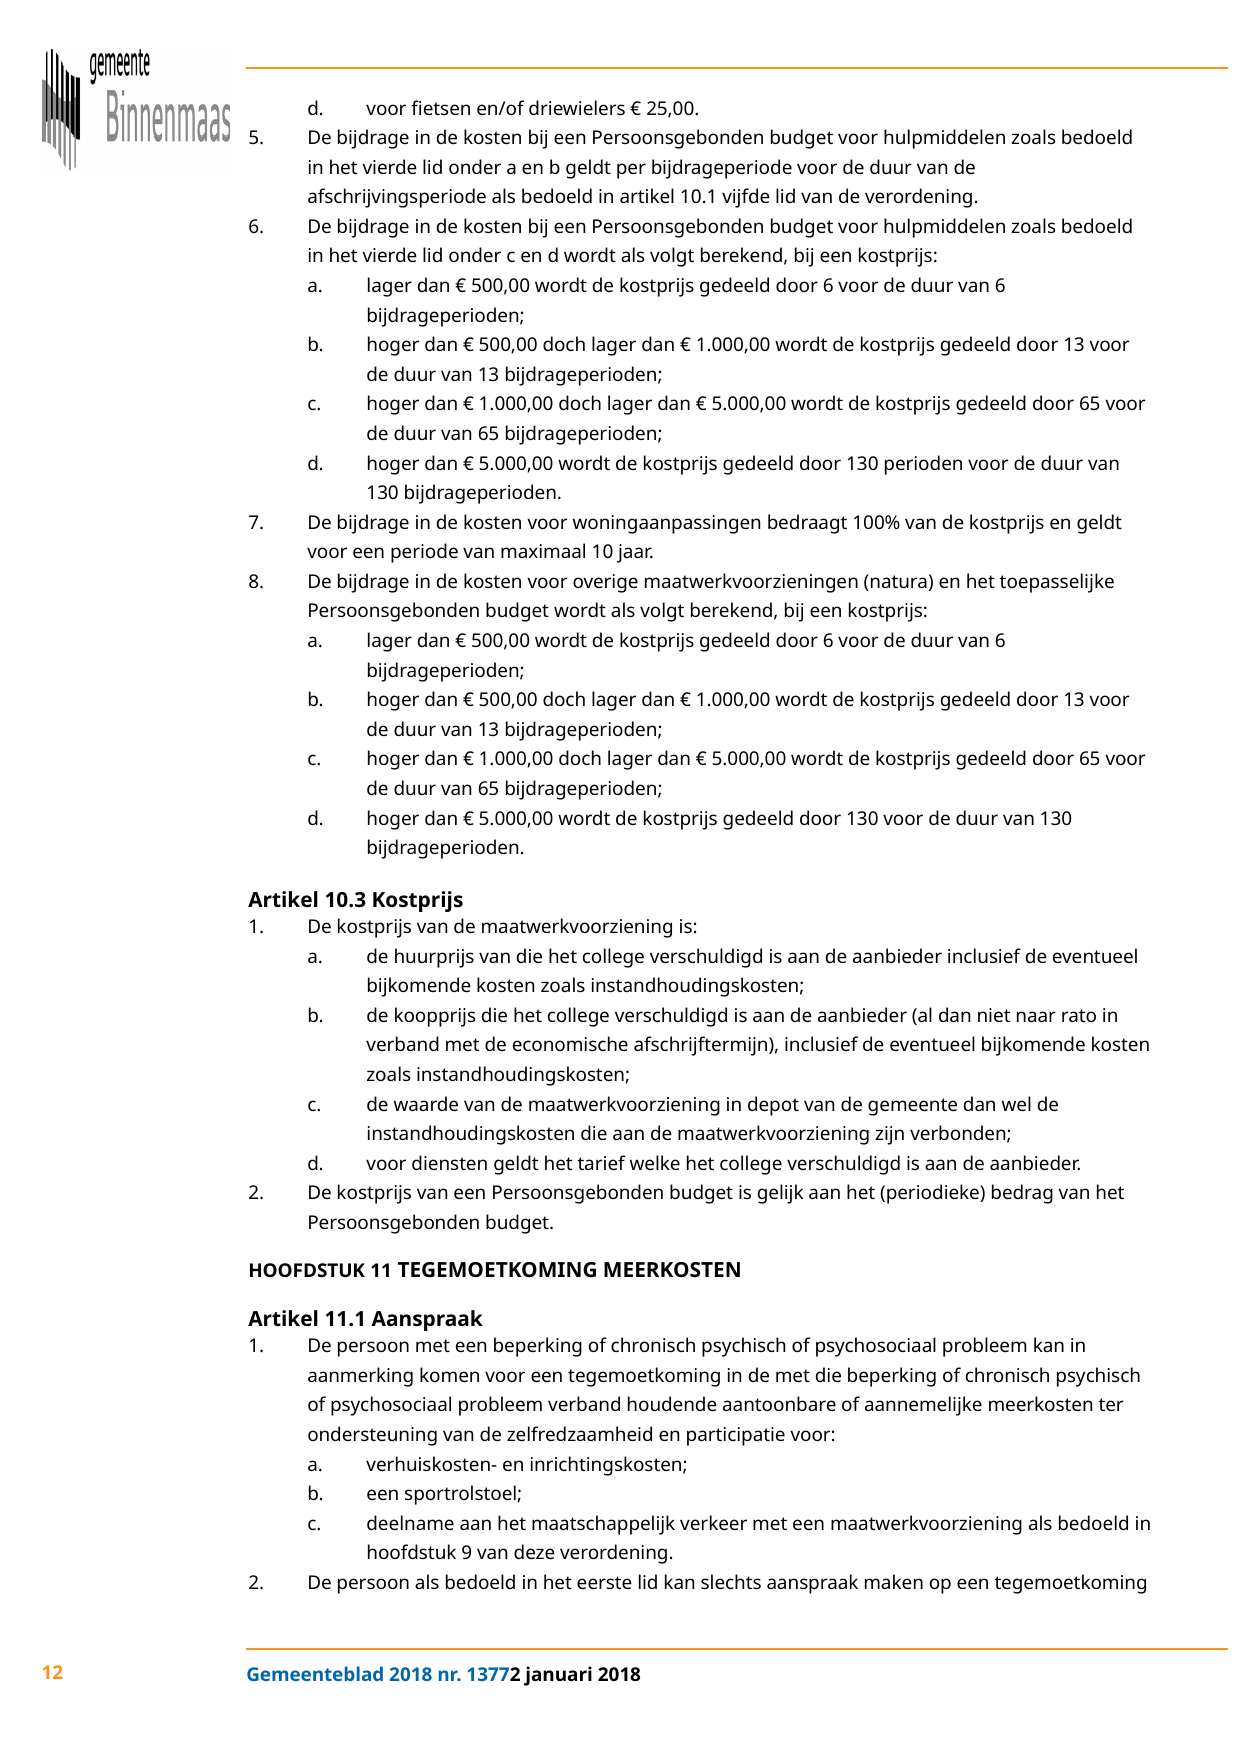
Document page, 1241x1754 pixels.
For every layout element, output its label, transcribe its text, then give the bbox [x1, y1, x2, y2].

list lager dan € 500,00 wordt de kostprijs gedeeld door 6 voor de duur van 6 bijdrageperioden; [307, 272, 1152, 328]
text Artikel 10.3 Kostprijs [248, 885, 1152, 913]
picture [41, 47, 231, 172]
list lager dan € 500,00 wordt de kostprijs gedeeld door 6 voor de duur van 6 bijdrageperioden; [307, 627, 1152, 683]
list hoger dan € 5.000,00 wordt de kostprijs gedeeld door 130 voor de duur van 130 bijdrageperioden. [307, 805, 1152, 860]
list de waarde van de maatwerkvoorziening in depot van de gemeente dan wel de instandhoudingskosten die aan de maatwerkvoorziening zijn verbonden; [307, 1091, 1152, 1146]
list De bijdrage in de kosten bij een Persoonsgebonden budget voor hulpmiddelen zoals bedoeld in het vierde lid onder a en b geldt per bijdrageperiode voor de duur van de afschrijvingsperiode als bedoeld in artikel 10.1 vijfde lid van de verordening. [248, 124, 1152, 209]
list hoger dan € 5.000,00 wordt de kostprijs gedeeld door 130 perioden voor de duur van 130 bijdrageperioden. [307, 450, 1152, 505]
list hoger dan € 500,00 doch lager dan € 1.000,00 wordt de kostprijs gedeeld door 13 voor de duur van 13 bijdrageperioden; [307, 331, 1152, 387]
list voor fietsen en/of driewielers € 25,00. [307, 95, 1152, 121]
list De persoon als bedoeld in het eerste lid kan slechts aanspraak maken op een tegemoetkoming [248, 1569, 1152, 1595]
text HOOFDSTUK 11 TEGEMOETKOMING MEERKOSTEN [248, 1255, 1152, 1283]
list hoger dan € 1.000,00 doch lager dan € 5.000,00 wordt de kostprijs gedeeld door 65 voor de duur van 65 bijdrageperioden; [307, 746, 1152, 801]
list de koopprijs die het college verschuldigd is aan de aanbieder (al dan niet naar rato in verband met de economische afschrijftermijn), inclusief de eventueel bijkomende kosten zoals instandhoudingskosten; [307, 1002, 1152, 1087]
list de huurprijs van die het college verschuldigd is aan de aanbieder inclusief de eventueel bijkomende kosten zoals instandhoudingskosten; [307, 943, 1152, 998]
list De kostprijs van een Persoonsgebonden budget is gelijk aan het (periodieke) bedrag van het Persoonsgebonden budget. [248, 1179, 1152, 1235]
list hoger dan € 1.000,00 doch lager dan € 5.000,00 wordt de kostprijs gedeeld door 65 voor de duur van 65 bijdrageperioden; [307, 391, 1152, 446]
list voor diensten geldt het tarief welke het college verschuldigd is aan de aanbieder. [307, 1150, 1152, 1176]
text Artikel 11.1 Aanspraak [248, 1304, 1152, 1332]
list De bijdrage in de kosten voor overige maatwerkvoorzieningen (natura) en het toepasselijke Persoonsgebonden budget wordt als volgt berekend, bij een kostprijs: [248, 568, 1152, 623]
list De bijdrage in de kosten bij een Persoonsgebonden budget voor hulpmiddelen zoals bedoeld in het vierde lid onder c en d wordt als volgt berekend, bij een kostprijs: [248, 213, 1152, 268]
list hoger dan € 500,00 doch lager dan € 1.000,00 wordt de kostprijs gedeeld door 13 voor de duur van 13 bijdrageperioden; [307, 686, 1152, 742]
list een sportrolstoel; [307, 1480, 1152, 1506]
list De kostprijs van de maatwerkvoorziening is: [248, 913, 1152, 939]
list verhuiskosten- en inrichtingskosten; [307, 1451, 1152, 1476]
list De persoon met een beperking of chronisch psychisch of psychosociaal probleem kan in aanmerking komen voor een tegemoetkoming in de met die beperking of chronisch psychisch of psychosociaal probleem verband houdende aantoonbare of aannemelijke meerkosten ter ondersteuning van de zelfredzaamheid en participatie voor: [248, 1332, 1152, 1447]
list De bijdrage in de kosten voor woningaanpassingen bedraagt 100% van de kostprijs en geldt voor een periode van maximaal 10 jaar. [248, 509, 1152, 564]
list deelname aan het maatschappelijk verkeer met een maatwerkvoorziening als bedoeld in hoofdstuk 9 van deze verordening. [307, 1510, 1152, 1565]
